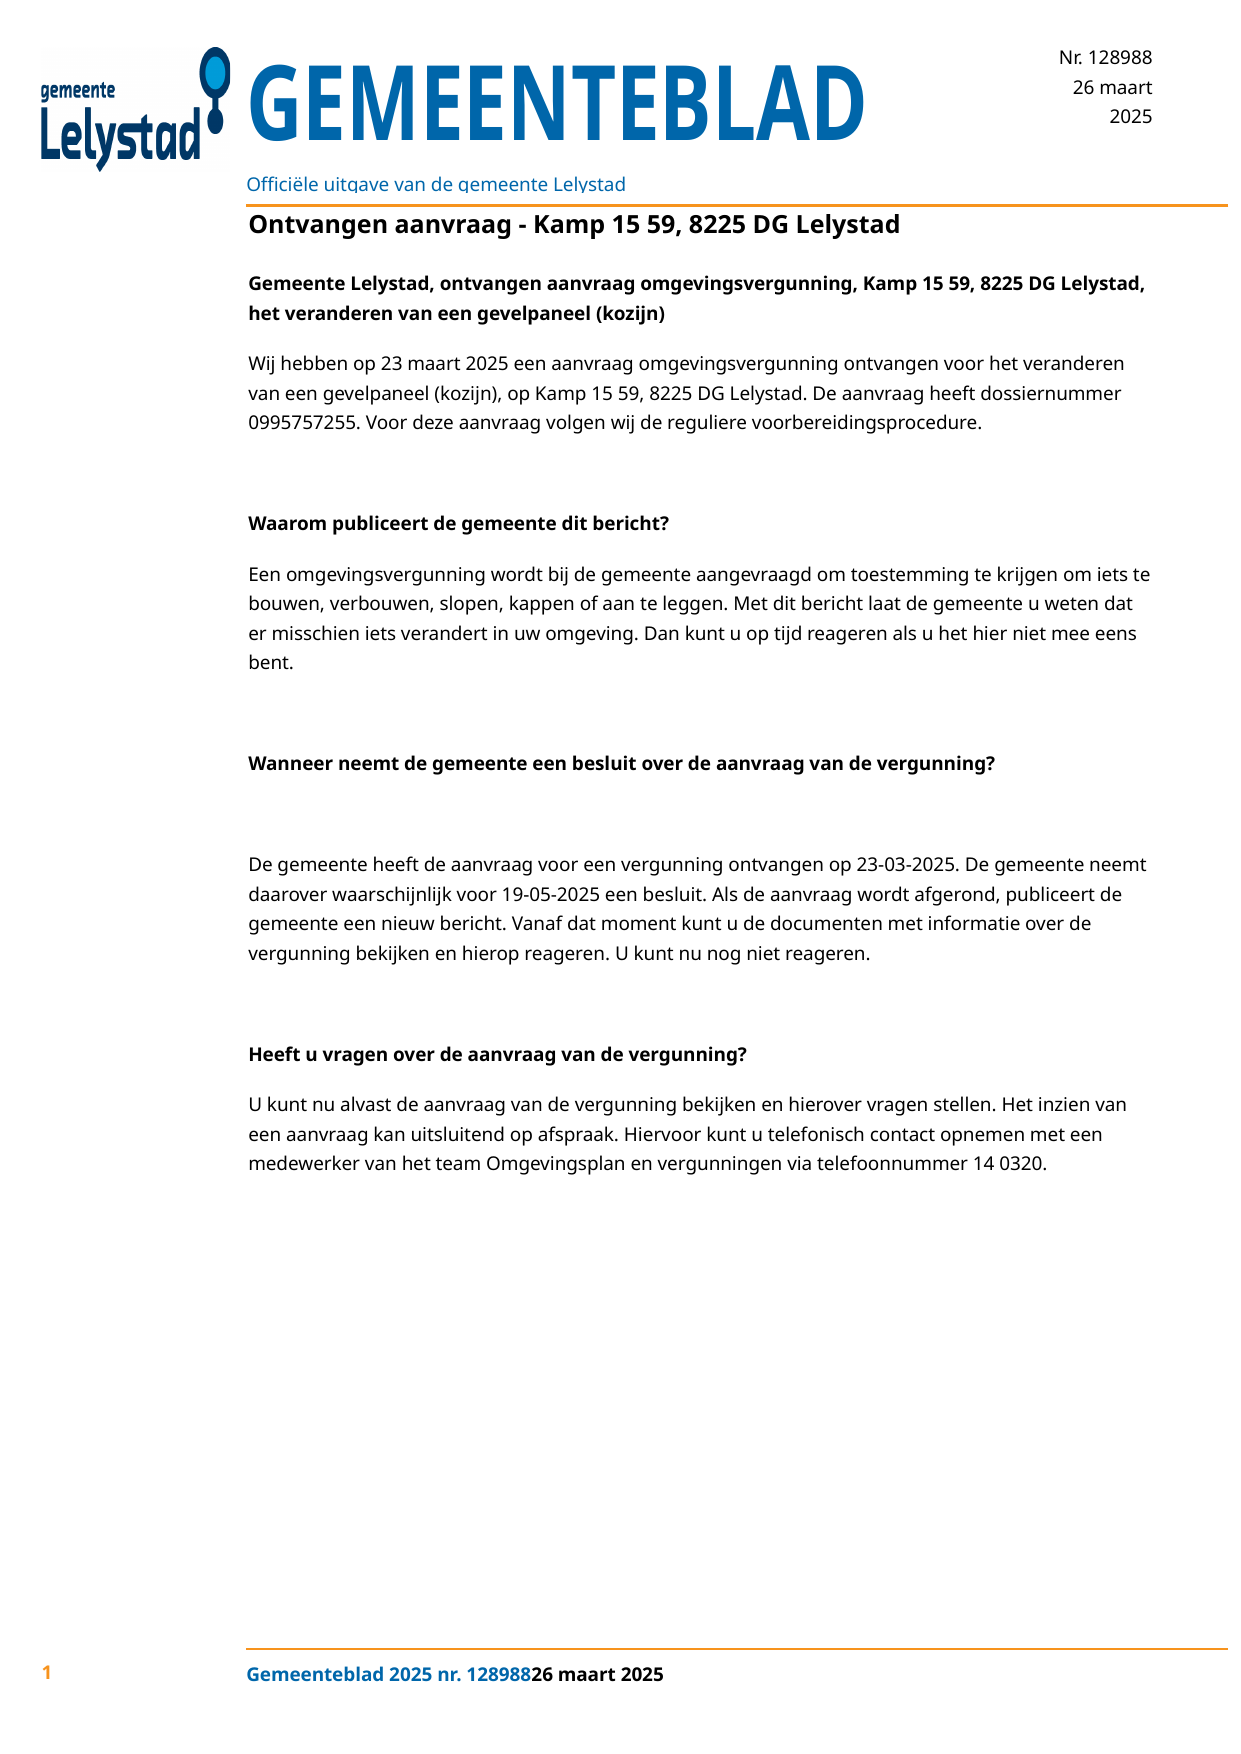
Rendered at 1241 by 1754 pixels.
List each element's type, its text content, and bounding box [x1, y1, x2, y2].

text Wanneer neemt de gemeente een besluit over de aanvraag van de vergunning? [248, 750, 1152, 776]
text Ontvangen aanvraag - Kamp 15 59, 8225 DG Lelystad [248, 207, 1152, 241]
text De gemeente heeft de aanvraag voor een vergunning ontvangen op 23-03-2025. De gemeente neemt daarover waarschijnlijk voor 19-05-2025 een besluit. Als de aanvraag wordt afgerond, publiceert de gemeente een nieuw bericht. Vanaf dat moment kunt u de documenten met informatie over de vergunning bekijken en hierop reageren. U kunt nu nog niet reageren. [248, 851, 1152, 966]
text Waarom publiceert de gemeente dit bericht? [248, 510, 1152, 536]
text U kunt nu alvast de aanvraag van de vergunning bekijken en hierover vragen stellen. Het inzien van een aanvraag kan uitsluitend op afspraak. Hiervoor kunt u telefonisch contact opnemen met een medewerker van het team Omgevingsplan en vergunningen via telefoonnummer 14 0320. [248, 1091, 1152, 1176]
text Heeft u vragen over de aanvraag van de vergunning? [248, 1041, 1152, 1066]
picture [41, 47, 231, 172]
text Gemeente Lelystad, ontvangen aanvraag omgevingsvergunning, Kamp 15 59, 8225 DG Lelystad, het veranderen van een gevelpaneel (kozijn) [248, 270, 1152, 326]
text Wij hebben op 23 maart 2025 een aanvraag omgevingsvergunning ontvangen voor het veranderen van een gevelpaneel (kozijn), op Kamp 15 59, 8225 DG Lelystad. De aanvraag heeft dossiernummer 0995757255. Voor deze aanvraag volgen wij de reguliere voorbereidingsprocedure. [248, 350, 1152, 435]
text Een omgevingsvergunning wordt bij de gemeente aangevraagd om toestemming te krijgen om iets te bouwen, verbouwen, slopen, kappen of aan te leggen. Met dit bericht laat de gemeente u weten dat er misschien iets verandert in uw omgeving. Dan kunt u op tijd reageren als u het hier niet mee eens bent. [248, 561, 1152, 675]
